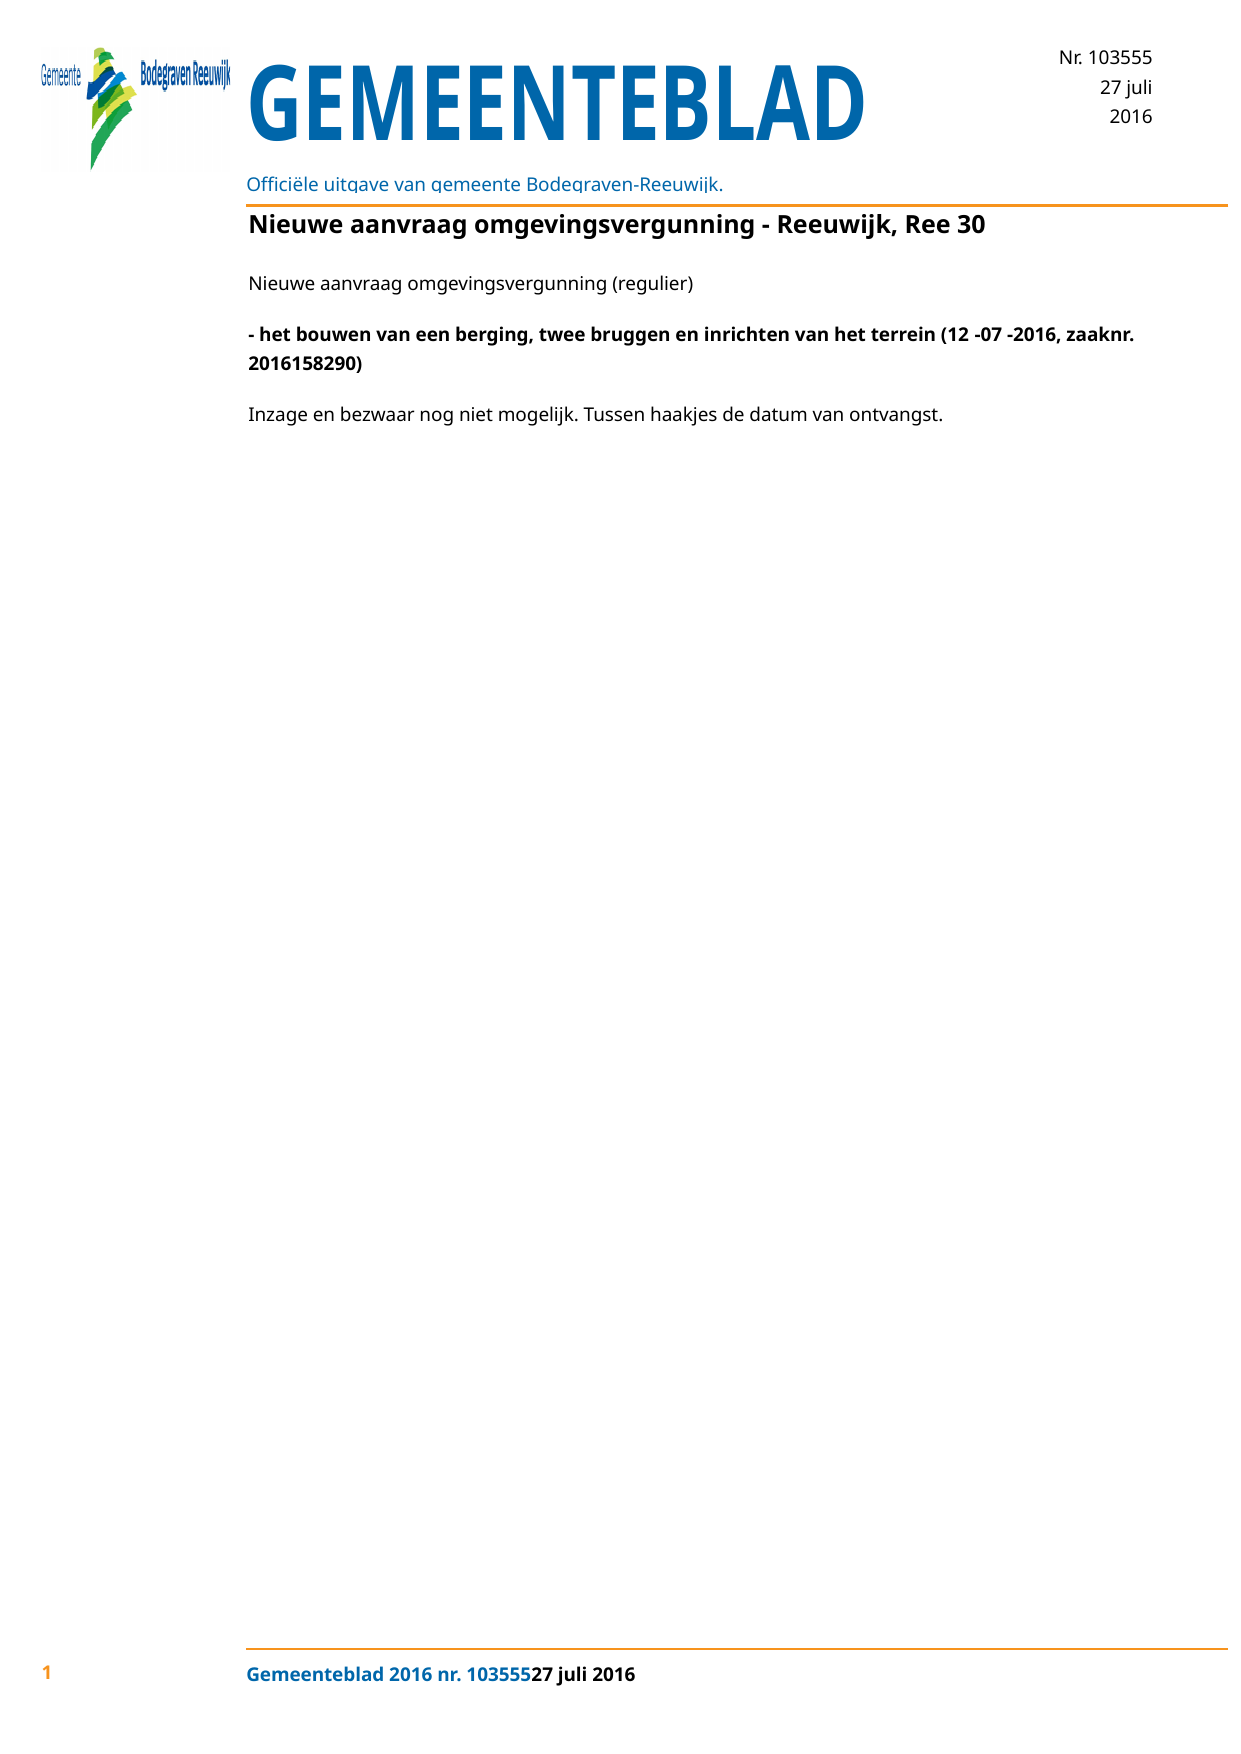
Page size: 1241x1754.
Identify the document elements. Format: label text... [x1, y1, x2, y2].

text Inzage en bezwaar nog niet mogelijk. Tussen haakjes de datum van ontvangst. [248, 401, 1152, 426]
picture [41, 47, 231, 172]
text - het bouwen van een berging, twee bruggen en inrichten van het terrein (12 ‑07 ‑2016, zaaknr. 2016158290) [248, 321, 1152, 376]
text Nieuwe aanvraag omgevingsvergunning - Reeuwijk, Ree 30 [248, 207, 1152, 241]
text Nieuwe aanvraag omgevingsvergunning (regulier) [248, 270, 1152, 296]
